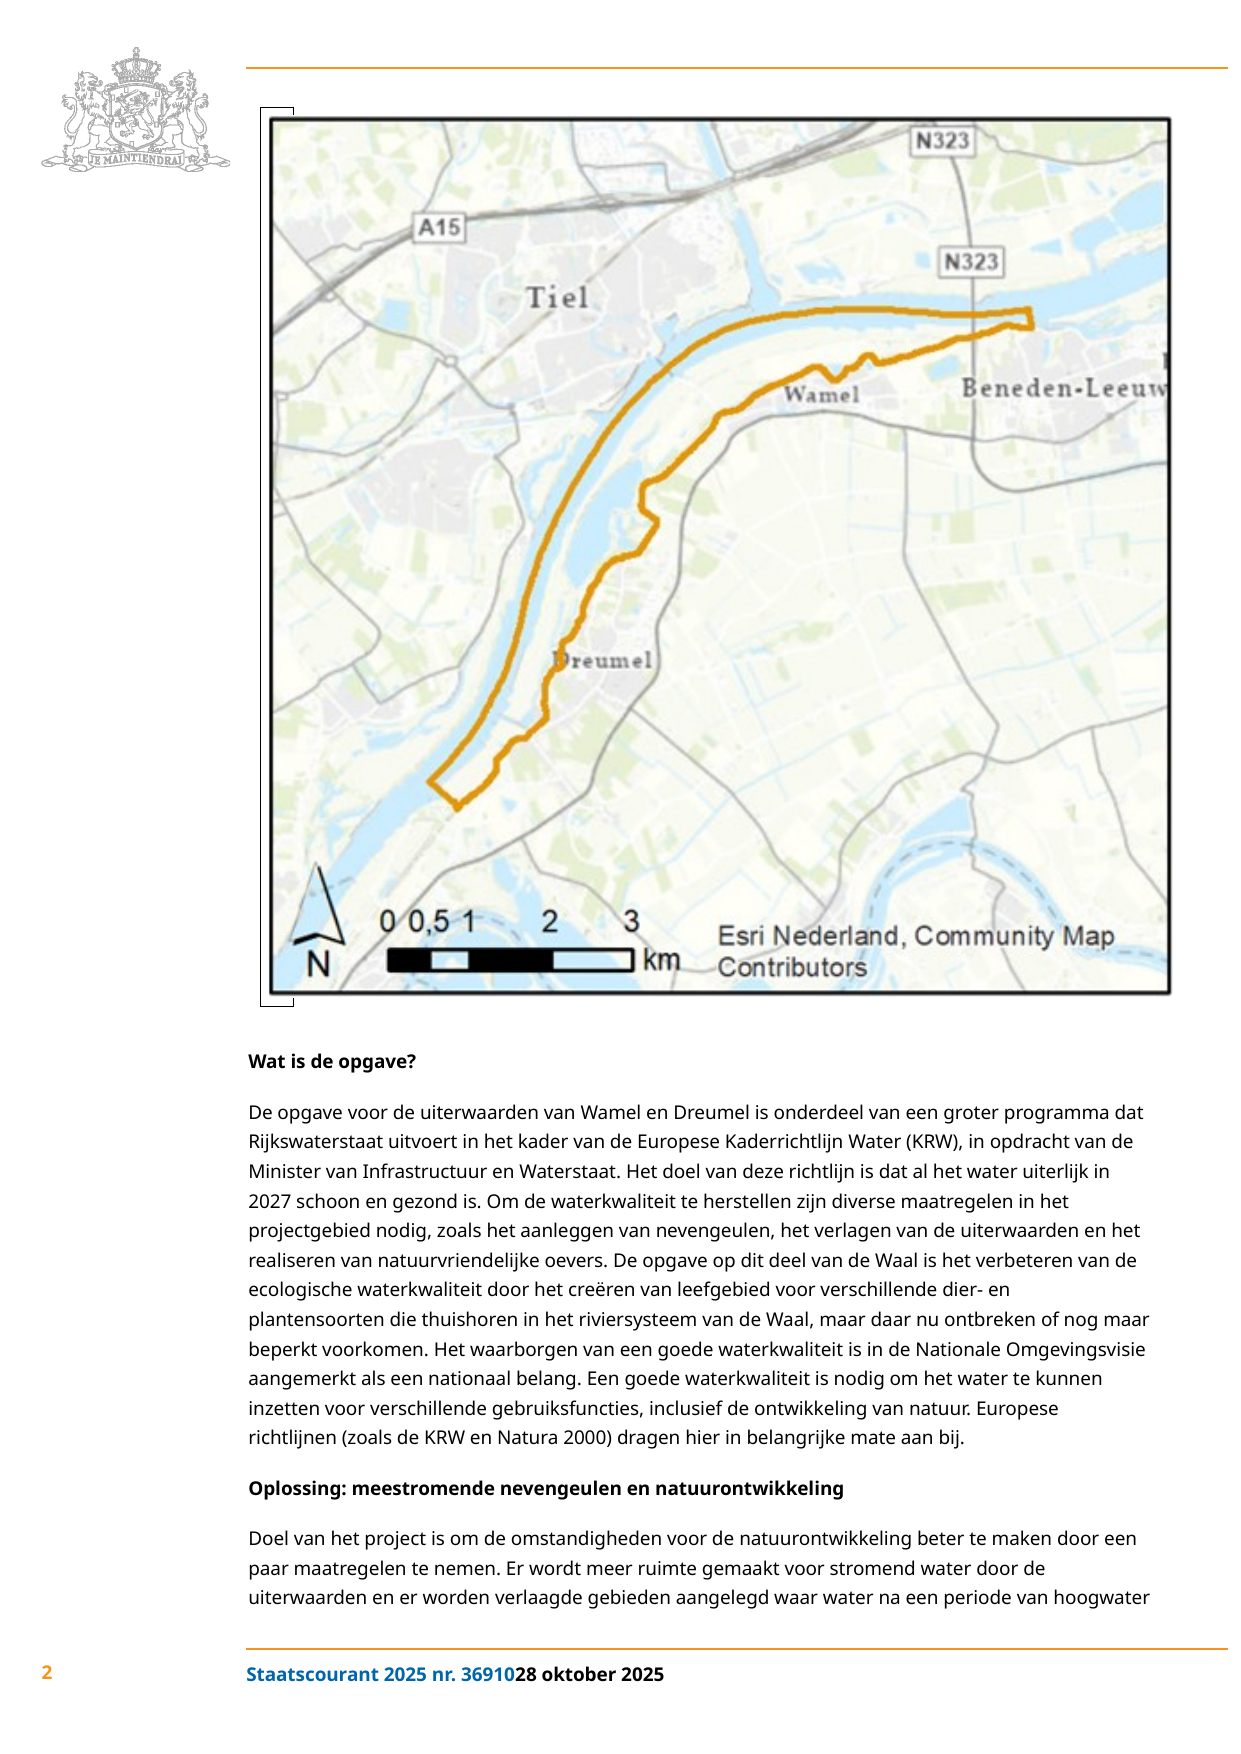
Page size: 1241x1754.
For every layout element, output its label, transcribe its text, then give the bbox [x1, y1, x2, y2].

text De opgave voor de uiterwaarden van Wamel en Dreumel is onderdeel van een groter programma dat Rijkswaterstaat uitvoert in het kader van de Europese Kaderrichtlijn Water (KRW), in opdracht van de Minister van Infrastructuur en Waterstaat. Het doel van deze richtlijn is dat al het water uiterlijk in 2027 schoon en gezond is. Om de waterkwaliteit te herstellen zijn diverse maatregelen in het projectgebied nodig, zoals het aanleggen van nevengeulen, het verlagen van de uiterwaarden en het realiseren van natuurvriendelijke oevers. De opgave op dit deel van de Waal is het verbeteren van de ecologische waterkwaliteit door het creëren van leefgebied voor verschillende dier- en plantensoorten die thuishoren in het riviersysteem van de Waal, maar daar nu ontbreken of nog maar beperkt voorkomen. Het waarborgen van een goede waterkwaliteit is in de Nationale Omgevingsvisie aangemerkt als een nationaal belang. Een goede waterkwaliteit is nodig om het water te kunnen inzetten voor verschillende gebruiksfuncties, inclusief de ontwikkeling van natuur. Europese richtlijnen (zoals de KRW en Natura 2000) dragen hier in belangrijke mate aan bij. [248, 1099, 1152, 1450]
text Doel van het project is om de omstandigheden voor de natuurontwikkeling beter te maken door een paar maatregelen te nemen. Er wordt meer ruimte gemaakt voor stromend water door de uiterwaarden en er worden verlaagde gebieden aangelegd waar water na een periode van hoogwater [248, 1525, 1152, 1610]
picture [268, 115, 1173, 998]
picture [41, 47, 231, 172]
text Oplossing: meestromende nevengeulen en natuurontwikkeling [248, 1475, 1152, 1501]
text Wat is de opgave? [248, 1049, 1152, 1074]
